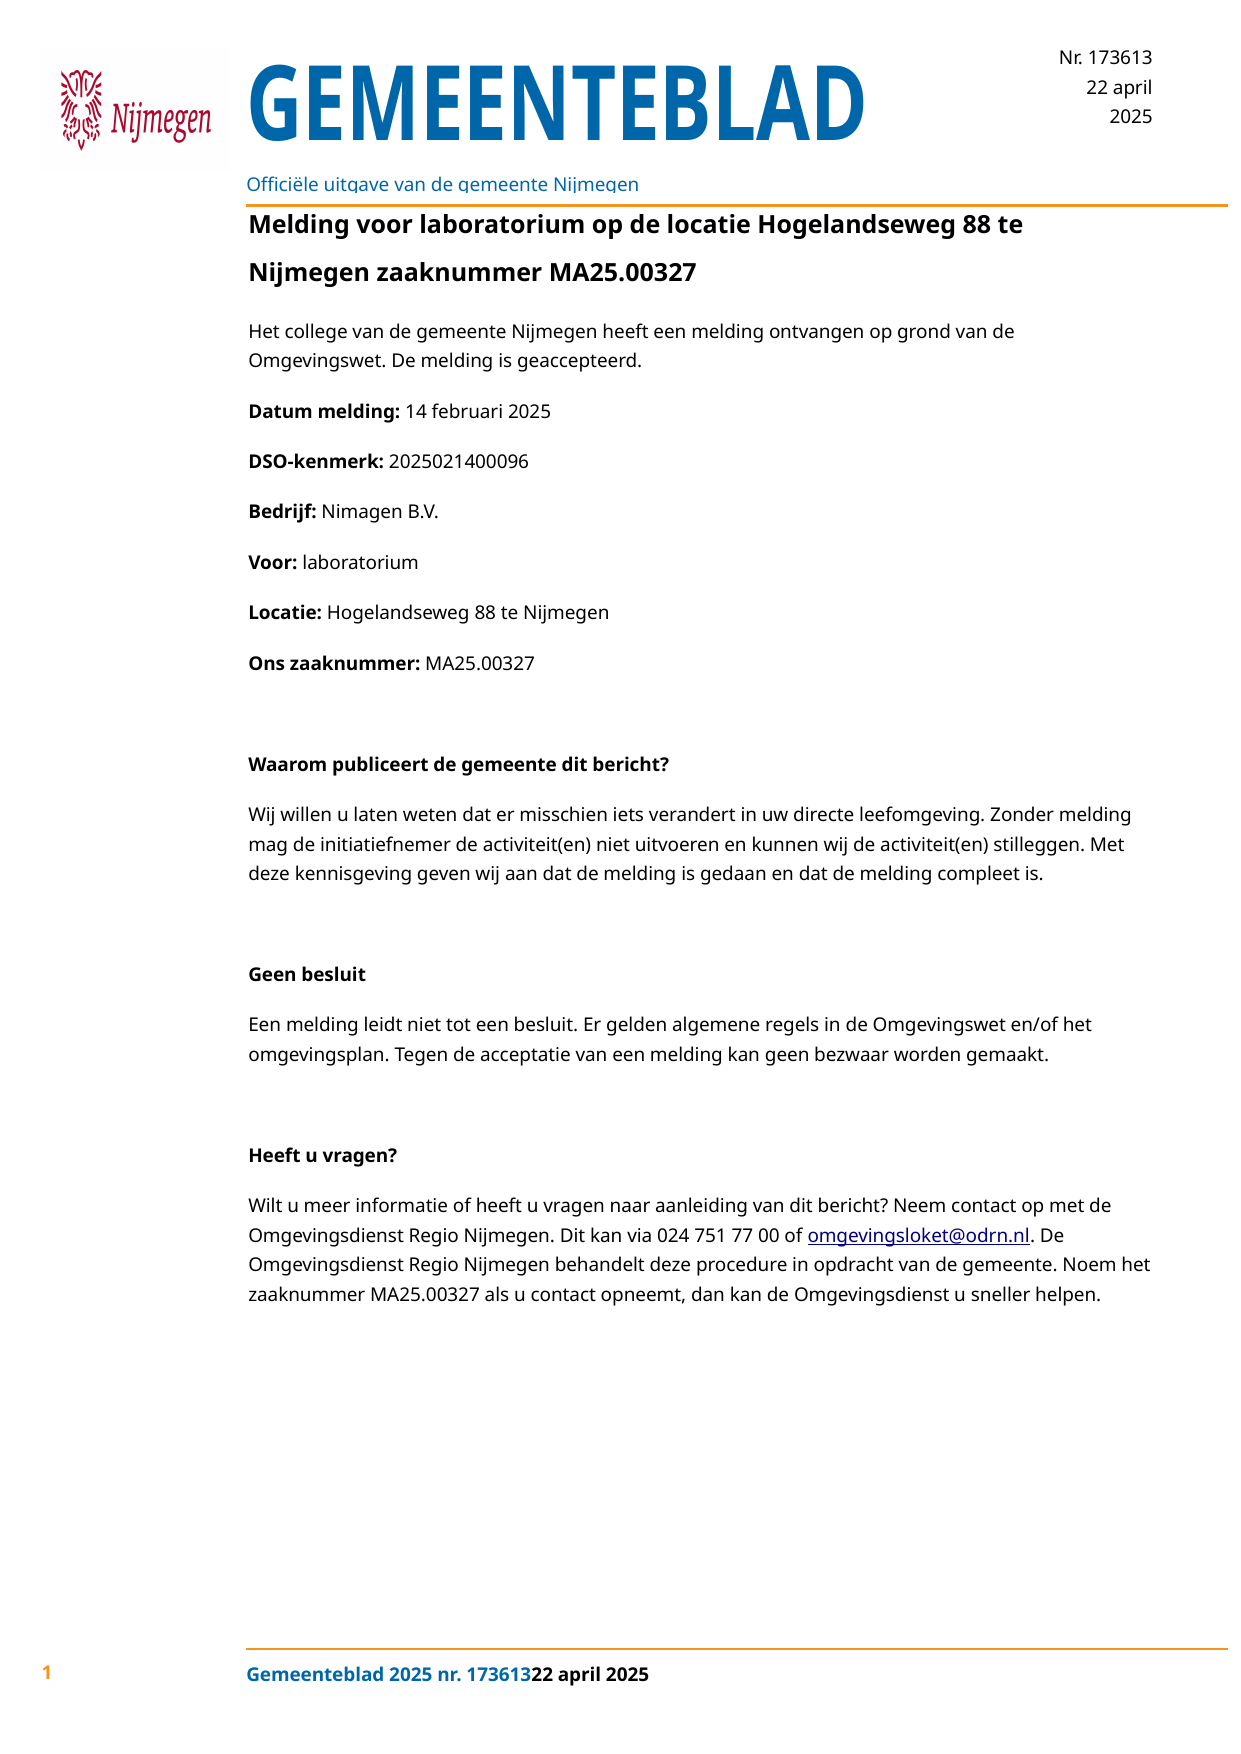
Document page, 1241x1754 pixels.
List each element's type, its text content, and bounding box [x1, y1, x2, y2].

text Wij willen u laten weten dat er misschien iets verandert in uw directe leefomgeving. Zonder melding mag de initiatiefnemer de activiteit(en) niet uitvoeren en kunnen wij de activiteit(en) stilleggen. Met deze kennisgeving geven wij aan dat de melding is gedaan en dat de melding compleet is. [248, 801, 1152, 886]
text Ons zaaknummer: MA25.00327 [248, 650, 1152, 676]
text Wilt u meer informatie of heeft u vragen naar aanleiding van dit bericht? Neem contact op met de Omgevingsdienst Regio Nijmegen. Dit kan via 024 751 77 00 of omgevingsloket@odrn.nl. De Omgevingsdienst Regio Nijmegen behandelt deze procedure in opdracht van de gemeente. Noem het zaaknummer MA25.00327 als u contact opneemt, dan kan de Omgevingsdienst u sneller helpen. [248, 1192, 1152, 1307]
text Datum melding: 14 februari 2025 [248, 398, 1152, 424]
text Geen besluit [248, 961, 1152, 987]
text Voor: laboratorium [248, 549, 1152, 575]
text Een melding leidt niet tot een besluit. Er gelden algemene regels in de Omgevingswet en/of het omgevingsplan. Tegen de acceptatie van een melding kan geen bezwaar worden gemaakt. [248, 1012, 1152, 1067]
text Bedrijf: Nimagen B.V. [248, 499, 1152, 524]
text Locatie: Hogelandseweg 88 te Nijmegen [248, 599, 1152, 625]
picture [41, 47, 231, 172]
text Melding voor laboratorium op de locatie Hogelandseweg 88 te Nijmegen zaaknummer MA25.00327 [248, 207, 1152, 288]
text DSO-kenmerk: 2025021400096 [248, 448, 1152, 474]
text Waarom publiceert de gemeente dit bericht? [248, 751, 1152, 777]
text Het college van de gemeente Nijmegen heeft een melding ontvangen op grond van de Omgevingswet. De melding is geaccepteerd. [248, 318, 1152, 373]
text Heeft u vragen? [248, 1142, 1152, 1168]
